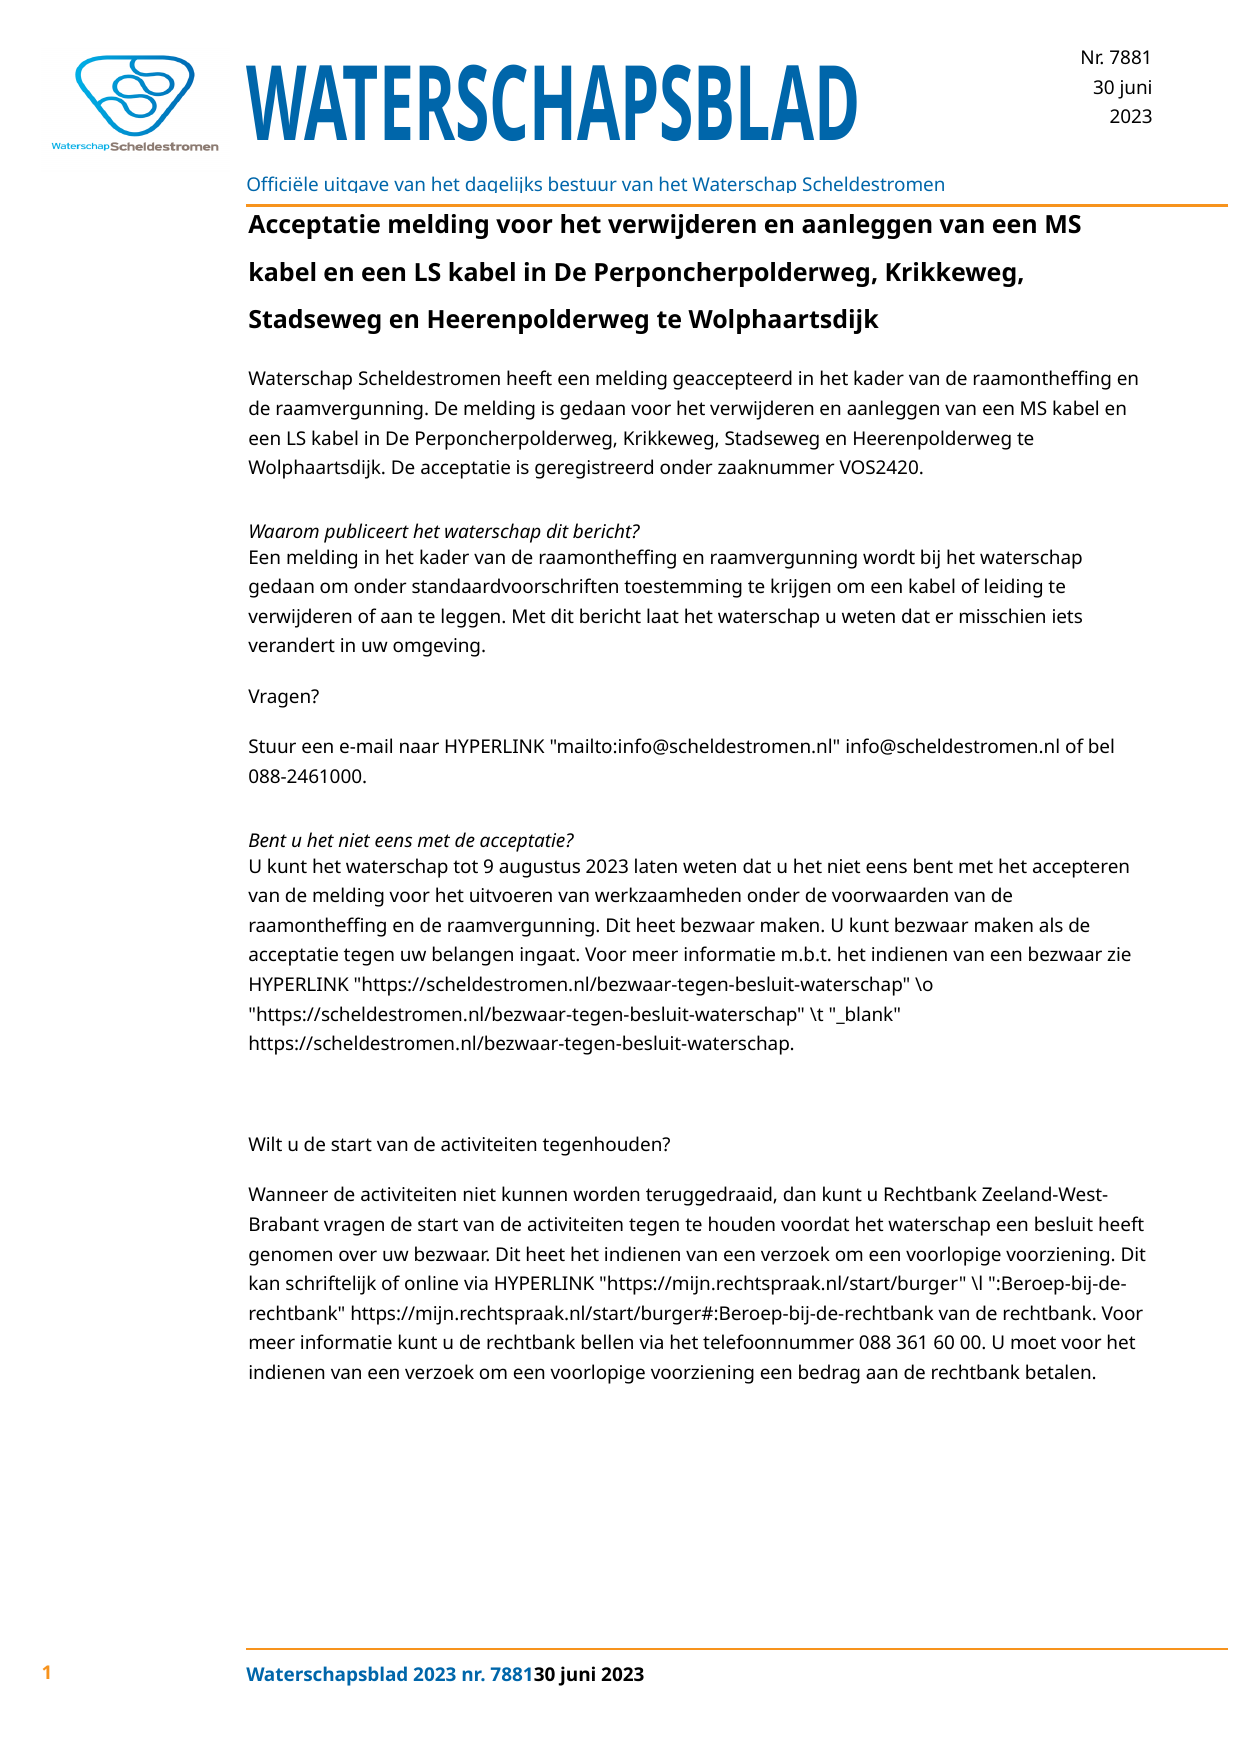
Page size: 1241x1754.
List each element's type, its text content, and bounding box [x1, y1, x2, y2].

text U kunt het waterschap tot 9 augustus 2023 laten weten dat u het niet eens bent met het accepteren van de melding voor het uitvoeren van werkzaamheden onder de voorwaarden van de raamontheffing en de raamvergunning. Dit heet bezwaar maken. U kunt bezwaar maken als de acceptatie tegen uw belangen ingaat. Voor meer informatie m.b.t. het indienen van een bezwaar zie HYPERLINK "https://scheldestromen.nl/bezwaar-tegen-besluit-waterschap" \o "https://scheldestromen.nl/bezwaar-tegen-besluit-waterschap" \t "_blank" https://scheldestromen.nl/bezwaar-tegen-besluit-waterschap. [248, 853, 1152, 1056]
text Stuur een e-mail naar HYPERLINK "mailto:info@scheldestromen.nl" info@scheldestromen.nl of bel 088-2461000. [248, 733, 1152, 789]
picture [41, 47, 231, 172]
text Waarom publiceert het waterschap dit bericht? [248, 518, 1152, 544]
text Wanneer de activiteiten niet kunnen worden teruggedraaid, dan kunt u Rechtbank Zeeland-West-Brabant vragen de start van de activiteiten tegen te houden voordat het waterschap een besluit heeft genomen over uw bezwaar. Dit heet het indienen van een verzoek om een voorlopige voorziening. Dit kan schriftelijk of online via HYPERLINK "https://mijn.rechtspraak.nl/start/burger" \l ":Beroep-bij-de-rechtbank" https://mijn.rechtspraak.nl/start/burger#:Beroep-bij-de-rechtbank van de rechtbank. Voor meer informatie kunt u de rechtbank bellen via het telefoonnummer 088 361 60 00. U moet voor het indienen van een verzoek om een voorlopige voorziening een bedrag aan de rechtbank betalen. [248, 1182, 1152, 1385]
text Waterschap Scheldestromen heeft een melding geaccepteerd in het kader van de raamontheffing en de raamvergunning. De melding is gedaan voor het verwijderen en aanleggen van een MS kabel en een LS kabel in De Perponcherpolderweg, Krikkeweg, Stadseweg en Heerenpolderweg te Wolphaartsdijk. De acceptatie is geregistreerd onder zaaknummer VOS2420. [248, 366, 1152, 480]
text Acceptatie melding voor het verwijderen en aanleggen van een MS kabel en een LS kabel in De Perponcherpolderweg, Krikkeweg, Stadseweg en Heerenpolderweg te Wolphaartsdijk [248, 207, 1152, 336]
text Wilt u de start van de activiteiten tegenhouden? [248, 1131, 1152, 1157]
text Een melding in het kader van de raamontheffing en raamvergunning wordt bij het waterschap gedaan om onder standaardvoorschriften toestemming te krijgen om een kabel of leiding te verwijderen of aan te leggen. Met dit bericht laat het waterschap u weten dat er misschien iets verandert in uw omgeving. [248, 544, 1152, 658]
text Bent u het niet eens met de acceptatie? [248, 827, 1152, 853]
text Vragen? [248, 683, 1152, 709]
